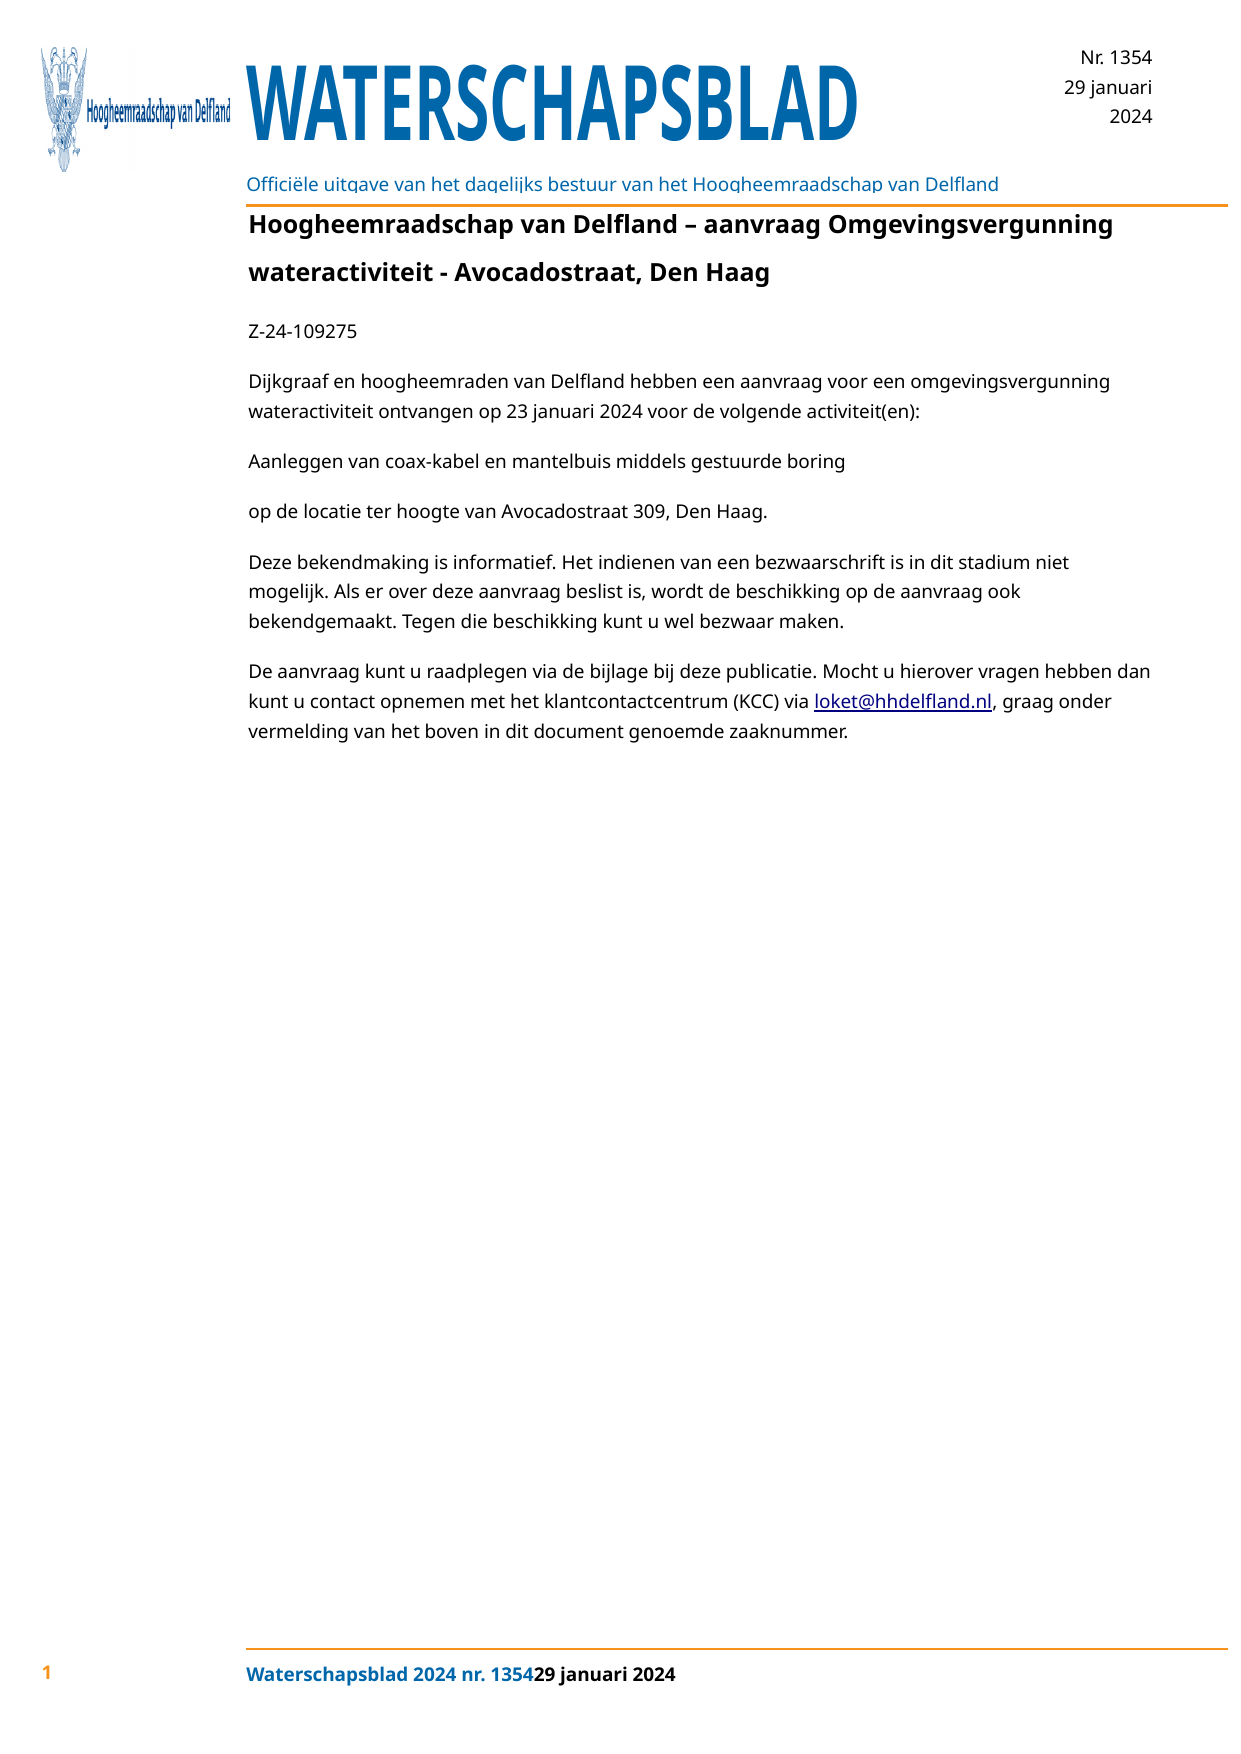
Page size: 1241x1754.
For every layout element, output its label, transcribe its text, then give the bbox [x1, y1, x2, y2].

text Hoogheemraadschap van Delfland – aanvraag Omgevingsvergunning wateractiviteit - Avocadostraat, Den Haag [248, 207, 1152, 288]
text Z-24-109275 [248, 318, 1152, 344]
picture [41, 47, 231, 172]
text op de locatie ter hoogte van Avocadostraat 309, Den Haag. [248, 499, 1152, 524]
text De aanvraag kunt u raadplegen via de bijlage bij deze publicatie. Mocht u hierover vragen hebben dan kunt u contact opnemen met het klantcontactcentrum (KCC) via loket@hhdelfland.nl, graag onder vermelding van het boven in dit document genoemde zaaknummer. [248, 659, 1152, 744]
text Aanleggen van coax-kabel en mantelbuis middels gestuurde boring [248, 448, 1152, 474]
text Deze bekendmaking is informatief. Het indienen van een bezwaarschrift is in dit stadium niet mogelijk. Als er over deze aanvraag beslist is, wordt de beschikking op de aanvraag ook bekendgemaakt. Tegen die beschikking kunt u wel bezwaar maken. [248, 549, 1152, 634]
text Dijkgraaf en hoogheemraden van Delfland hebben een aanvraag voor een omgevingsvergunning wateractiviteit ontvangen op 23 januari 2024 voor de volgende activiteit(en): [248, 368, 1152, 424]
